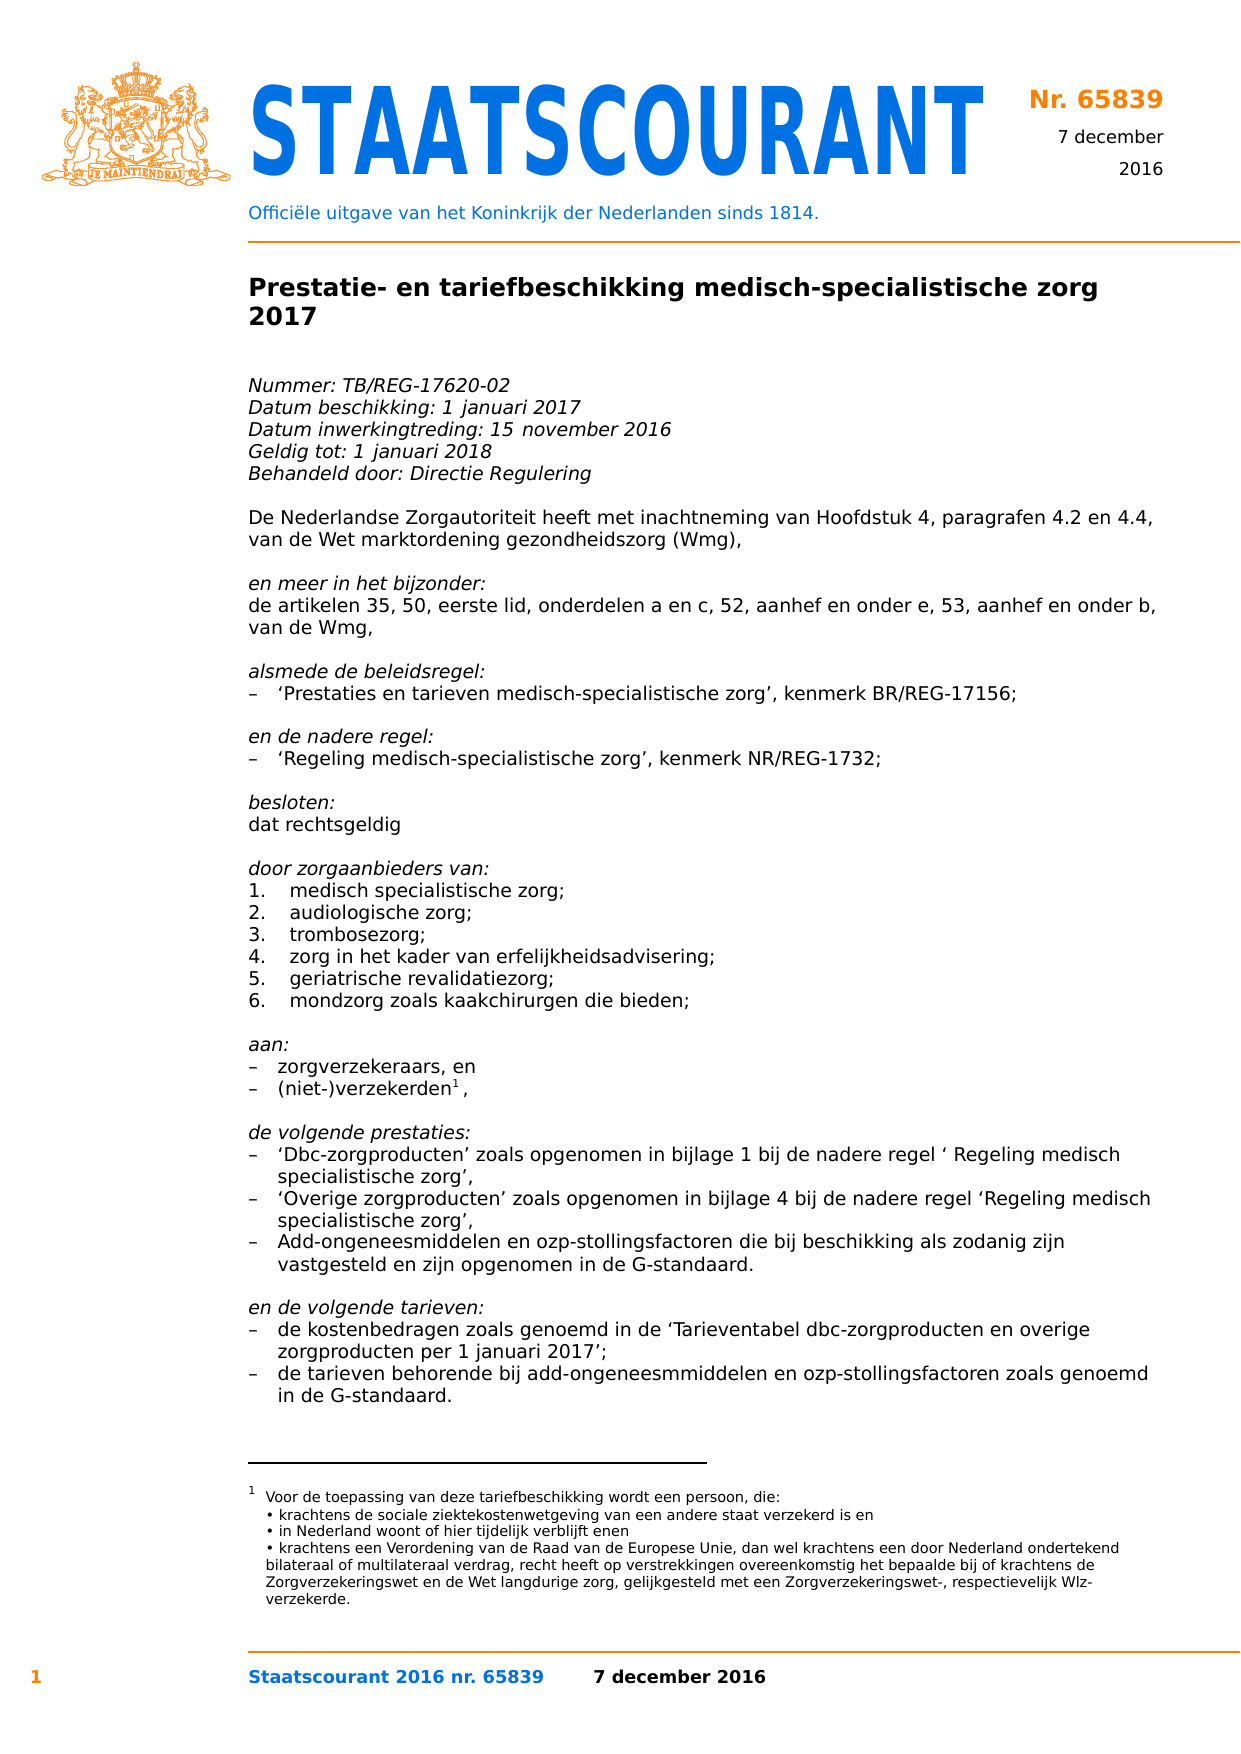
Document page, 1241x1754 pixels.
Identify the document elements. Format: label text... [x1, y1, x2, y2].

text 3. trombosezorg; [248, 924, 1163, 946]
text dat rechtsgeldig [248, 814, 1163, 836]
table_header STAATSCOURANT [248, 62, 998, 203]
text en de volgende tarieven: [248, 1297, 1163, 1319]
text en de nadere regel: [248, 726, 1163, 748]
text 5. geriatrische revalidatiezorg; [248, 968, 1163, 990]
table_header [25, 62, 248, 241]
text alsmede de beleidsregel: [248, 661, 1163, 682]
table_cell 2016 [998, 153, 1240, 203]
text Geldig tot: 1 januari 2018 [248, 441, 1163, 463]
table_header Nr. 65839 [998, 62, 1240, 121]
text Nummer: TB/REG-17620-02 [248, 375, 1163, 397]
text – ‘Regeling medisch-specialistische zorg’, kenmerk NR/REG-1732; [248, 748, 1163, 770]
text Behandeld door: Directie Regulering [248, 463, 1163, 485]
text • krachtens een Verordening van de Raad van de Europese Unie, dan wel krachtens een door Nederland ondertekend bilateraal of multilateraal verdrag, recht heeft op verstrekkingen overeenkomstig het bepaalde bij of krachtens de Zorgverzekeringswet en de Wet langdurige zorg, gelijkgesteld met een Zorgverzekeringswet-, respectievelijk Wlz- verzekerde. [265, 1540, 1163, 1608]
text De Nederlandse Zorgautoriteit heeft met inachtneming van Hoofdstuk 4, paragrafen 4.2 en 4.4, van de Wet marktordening gezondheidszorg (Wmg), [248, 507, 1163, 551]
text – ‘Prestaties en tarieven medisch-specialistische zorg’, kenmerk BR/REG-17156; [248, 682, 1163, 704]
text en meer in het bijzonder: [248, 573, 1163, 595]
text de artikelen 35, 50, eerste lid, onderdelen a en c, 52, aanhef en onder e, 53, aanhef en onder b, van de Wmg, [248, 595, 1163, 639]
picture [41, 62, 231, 186]
text – zorgverzekeraars, en [248, 1056, 1163, 1078]
text – de kostenbedragen zoals genoemd in de ‘Tarieventabel dbc-zorgproducten en overige zorgproducten per 1 januari 2017’; [248, 1319, 1163, 1363]
table_cell 7 december [998, 121, 1240, 153]
text Voor de toepassing van deze tariefbeschikking wordt een persoon, die: [248, 1484, 1163, 1507]
text • krachtens de sociale ziektekostenwetgeving van een andere staat verzekerd is en [265, 1507, 1163, 1523]
text – (niet-)verzekerden, [248, 1078, 1163, 1100]
text besloten: [248, 792, 1163, 814]
subtitle Prestatie- en tariefbeschikking medisch-specialistische zorg 2017 [248, 273, 1163, 331]
text – ‘Overige zorgproducten’ zoals opgenomen in bijlage 4 bij de nadere regel ‘Regeling medisch specialistische zorg’, [248, 1187, 1163, 1231]
text de volgende prestaties: [248, 1122, 1163, 1143]
text 1. medisch specialistische zorg; [248, 880, 1163, 902]
table_cell Officiële uitgave van het Koninkrijk der Nederlanden sinds 1814. [248, 203, 1240, 241]
text Datum beschikking: 1 januari 2017 [248, 397, 1163, 419]
text 2. audiologische zorg; [248, 902, 1163, 924]
text – Add-ongeneesmiddelen en ozp-stollingsfactoren die bij beschikking als zodanig zijn vastgesteld en zijn opgenomen in de G-standaard. [248, 1231, 1163, 1275]
text aan: [248, 1034, 1163, 1056]
text – de tarieven behorende bij add-ongeneesmmiddelen en ozp-stollingsfactoren zoals genoemd in de G-standaard. [248, 1363, 1163, 1407]
text 6. mondzorg zoals kaakchirurgen die bieden; [248, 990, 1163, 1012]
text Datum inwerkingtreding: 15 november 2016 [248, 419, 1163, 441]
text 4. zorg in het kader van erfelijkheidsadvisering; [248, 946, 1163, 968]
text – ‘Dbc-zorgproducten’ zoals opgenomen in bijlage 1 bij de nadere regel ‘ Regeling medisch specialistische zorg’, [248, 1143, 1163, 1187]
text • in Nederland woont of hier tijdelijk verblijft enen [265, 1523, 1163, 1540]
text door zorgaanbieders van: [248, 858, 1163, 880]
